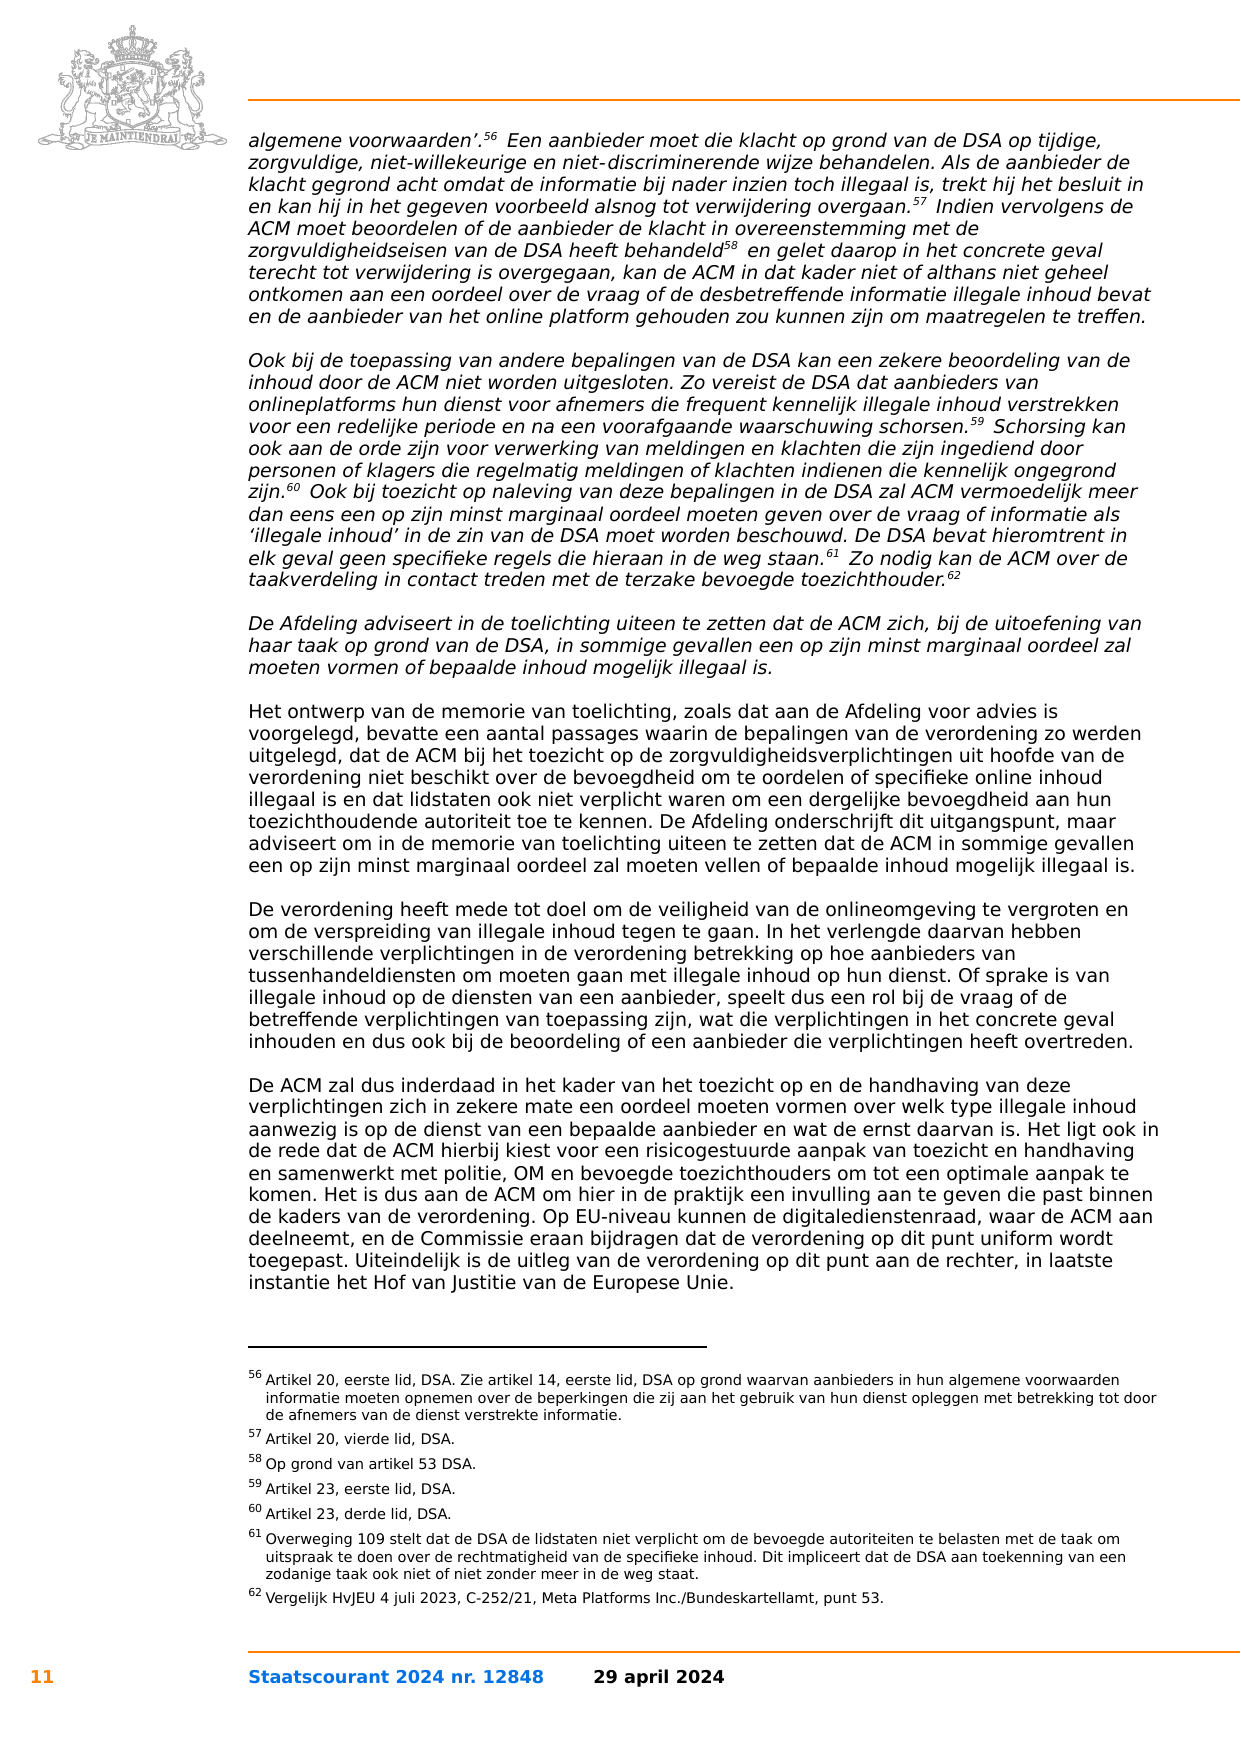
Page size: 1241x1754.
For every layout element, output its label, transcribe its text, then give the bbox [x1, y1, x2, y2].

text algemene voorwaarden’. Een aanbieder moet die klacht op grond van de DSA op tijdige, zorgvuldige, niet-willekeurige en niet‑discriminerende wijze behandelen. Als de aanbieder de klacht gegrond acht omdat de informatie bij nader inzien toch illegaal is, trekt hij het besluit in en kan hij in het gegeven voorbeeld alsnog tot verwijdering overgaan. Indien vervolgens de ACM moet beoordelen of de aanbieder de klacht in overeenstemming met de zorgvuldigheidseisen van de DSA heeft behandeld en gelet daarop in het concrete geval terecht tot verwijdering is overgegaan, kan de ACM in dat kader niet of althans niet geheel ontkomen aan een oordeel over de vraag of de desbetreffende informatie illegale inhoud bevat en de aanbieder van het online platform gehouden zou kunnen zijn om maatregelen te treffen. [248, 130, 1163, 328]
text Het ontwerp van de memorie van toelichting, zoals dat aan de Afdeling voor advies is voorgelegd, bevatte een aantal passages waarin de bepalingen van de verordening zo werden uitgelegd, dat de ACM bij het toezicht op de zorgvuldigheidsverplichtingen uit hoofde van de verordening niet beschikt over de bevoegdheid om te oordelen of specifieke online inhoud illegaal is en dat lidstaten ook niet verplicht waren om een dergelijke bevoegdheid aan hun toezichthoudende autoriteit toe te kennen. De Afdeling onderschrijft dit uitgangspunt, maar adviseert om in de memorie van toelichting uiteen te zetten dat de ACM in sommige gevallen een op zijn minst marginaal oordeel zal moeten vellen of bepaalde inhoud mogelijk illegaal is. [248, 701, 1163, 877]
text Overweging 109 stelt dat de DSA de lidstaten niet verplicht om de bevoegde autoriteiten te belasten met de taak om uitspraak te doen over de rechtmatigheid van de specifieke inhoud. Dit impliceert dat de DSA aan toekenning van een zodanige taak ook niet of niet zonder meer in de weg staat. [248, 1527, 1163, 1583]
text Artikel 23, eerste lid, DSA. [248, 1477, 1163, 1499]
text Artikel 20, vierde lid, DSA. [248, 1427, 1163, 1449]
text Ook bij de toepassing van andere bepalingen van de DSA kan een zekere beoordeling van de inhoud door de ACM niet worden uitgesloten. Zo vereist de DSA dat aanbieders van onlineplatforms hun dienst voor afnemers die frequent kennelijk illegale inhoud verstrekken voor een redelijke periode en na een voorafgaande waarschuwing schorsen. Schorsing kan ook aan de orde zijn voor verwerking van meldingen en klachten die zijn ingediend door personen of klagers die regelmatig meldingen of klachten indienen die kennelijk ongegrond zijn. Ook bij toezicht op naleving van deze bepalingen in de DSA zal ACM vermoedelijk meer dan eens een op zijn minst marginaal oordeel moeten geven over de vraag of informatie als ‘illegale inhoud’ in de zin van de DSA moet worden beschouwd. De DSA bevat hieromtrent in elk geval geen specifieke regels die hieraan in de weg staan. Zo nodig kan de ACM over de taakverdeling in contact treden met de terzake bevoegde toezichthouder. [248, 349, 1163, 591]
text Artikel 20, eerste lid, DSA. Zie artikel 14, eerste lid, DSA op grond waarvan aanbieders in hun algemene voorwaarden informatie moeten opnemen over de beperkingen die zij aan het gebruik van hun dienst opleggen met betrekking tot door de afnemers van de dienst verstrekte informatie. [248, 1368, 1163, 1424]
text De ACM zal dus inderdaad in het kader van het toezicht op en de handhaving van deze verplichtingen zich in zekere mate een oordeel moeten vormen over welk type illegale inhoud aanwezig is op de dienst van een bepaalde aanbieder en wat de ernst daarvan is. Het ligt ook in de rede dat de ACM hierbij kiest voor een risicogestuurde aanpak van toezicht en handhaving en samenwerkt met politie, OM en bevoegde toezichthouders om tot een optimale aanpak te komen. Het is dus aan de ACM om hier in de praktijk een invulling aan te geven die past binnen de kaders van de verordening. Op EU-niveau kunnen de digitaledienstenraad, waar de ACM aan deelneemt, en de Commissie eraan bijdragen dat de verordening op dit punt uniform wordt toegepast. Uiteindelijk is de uitleg van de verordening op dit punt aan de rechter, in laatste instantie het Hof van Justitie van de Europese Unie. [248, 1074, 1163, 1294]
text De Afdeling adviseert in de toelichting uiteen te zetten dat de ACM zich, bij de uitoefening van haar taak op grond van de DSA, in sommige gevallen een op zijn minst marginaal oordeel zal moeten vormen of bepaalde inhoud mogelijk illegaal is. [248, 613, 1163, 679]
text Artikel 23, derde lid, DSA. [248, 1502, 1163, 1524]
picture [38, 25, 227, 150]
text De verordening heeft mede tot doel om de veiligheid van de onlineomgeving te vergroten en om de verspreiding van illegale inhoud tegen te gaan. In het verlengde daarvan hebben verschillende verplichtingen in de verordening betrekking op hoe aanbieders van tussenhandeldiensten om moeten gaan met illegale inhoud op hun dienst. Of sprake is van illegale inhoud op de diensten van een aanbieder, speelt dus een rol bij de vraag of de betreffende verplichtingen van toepassing zijn, wat die verplichtingen in het concrete geval inhouden en dus ook bij de beoordeling of een aanbieder die verplichtingen heeft overtreden. [248, 899, 1163, 1053]
text Vergelijk HvJEU 4 juli 2023, C-252/21, Meta Platforms Inc./Bundeskartellamt, punt 53. [248, 1586, 1163, 1608]
text Op grond van artikel 53 DSA. [248, 1452, 1163, 1474]
